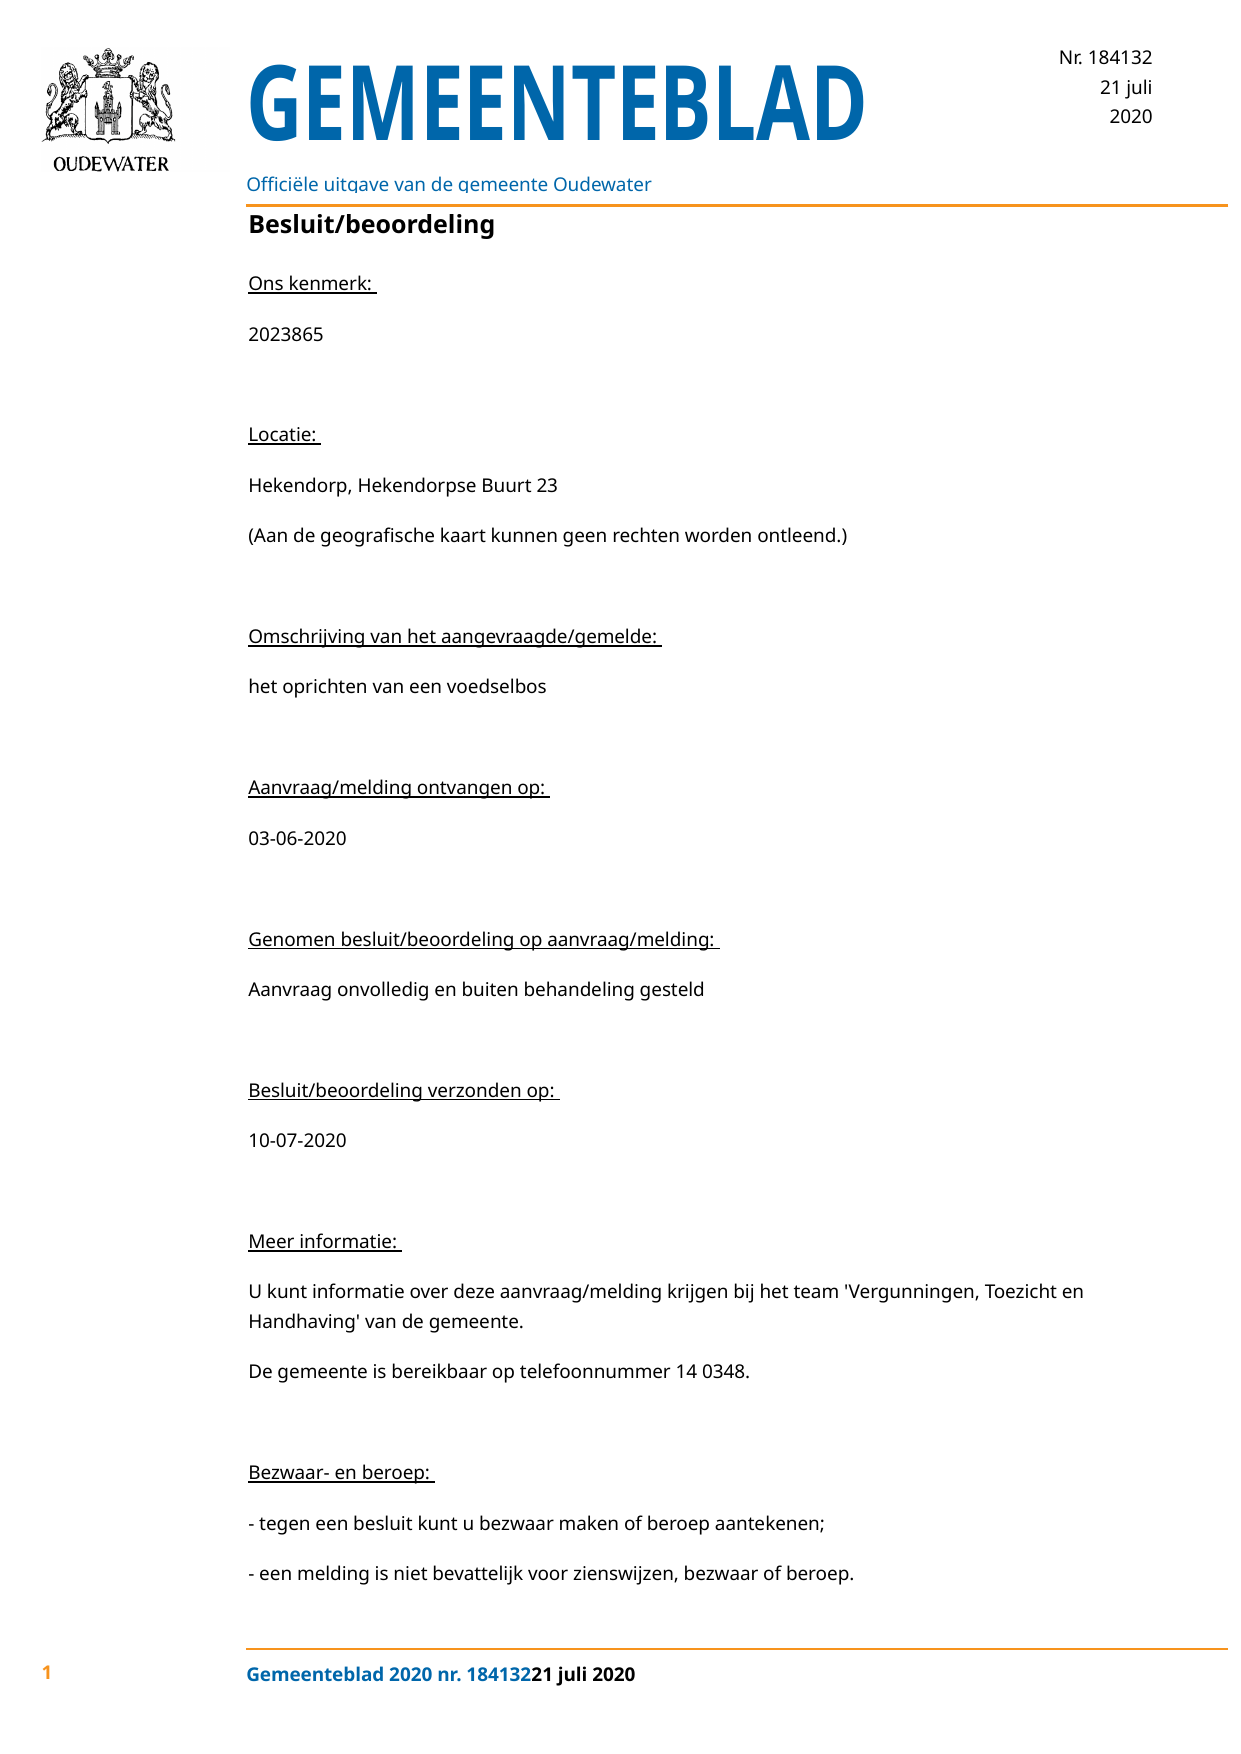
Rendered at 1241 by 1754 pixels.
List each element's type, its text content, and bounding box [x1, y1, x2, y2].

text Bezwaar- en beroep: [248, 1459, 1152, 1485]
text 03-06-2020 [248, 825, 1152, 851]
text - tegen een besluit kunt u bezwaar maken of beroep aantekenen; [248, 1510, 1152, 1536]
text Omschrijving van het aangevraagde/gemelde: [248, 623, 1152, 649]
text Meer informatie: [248, 1228, 1152, 1254]
text Aanvraag onvolledig en buiten behandeling gesteld [248, 976, 1152, 1002]
picture [41, 47, 231, 172]
text 10-07-2020 [248, 1127, 1152, 1153]
text U kunt informatie over deze aanvraag/melding krijgen bij het team 'Vergunningen, Toezicht en Handhaving' van de gemeente. [248, 1279, 1152, 1334]
text Besluit/beoordeling [248, 207, 1152, 241]
text 2023865 [248, 321, 1152, 346]
text Genomen besluit/beoordeling op aanvraag/melding: [248, 926, 1152, 951]
text Locatie: [248, 422, 1152, 447]
text - een melding is niet bevattelijk voor zienswijzen, bezwaar of beroep. [248, 1560, 1152, 1586]
text Besluit/beoordeling verzonden op: [248, 1077, 1152, 1103]
text het oprichten van een voedselbos [248, 674, 1152, 699]
text (Aan de geografische kaart kunnen geen rechten worden ontleend.) [248, 522, 1152, 548]
text Ons kenmerk: [248, 270, 1152, 296]
text De gemeente is bereikbaar op telefoonnummer 14 0348. [248, 1359, 1152, 1384]
text Aanvraag/melding ontvangen op: [248, 774, 1152, 800]
text Hekendorp, Hekendorpse Buurt 23 [248, 472, 1152, 498]
